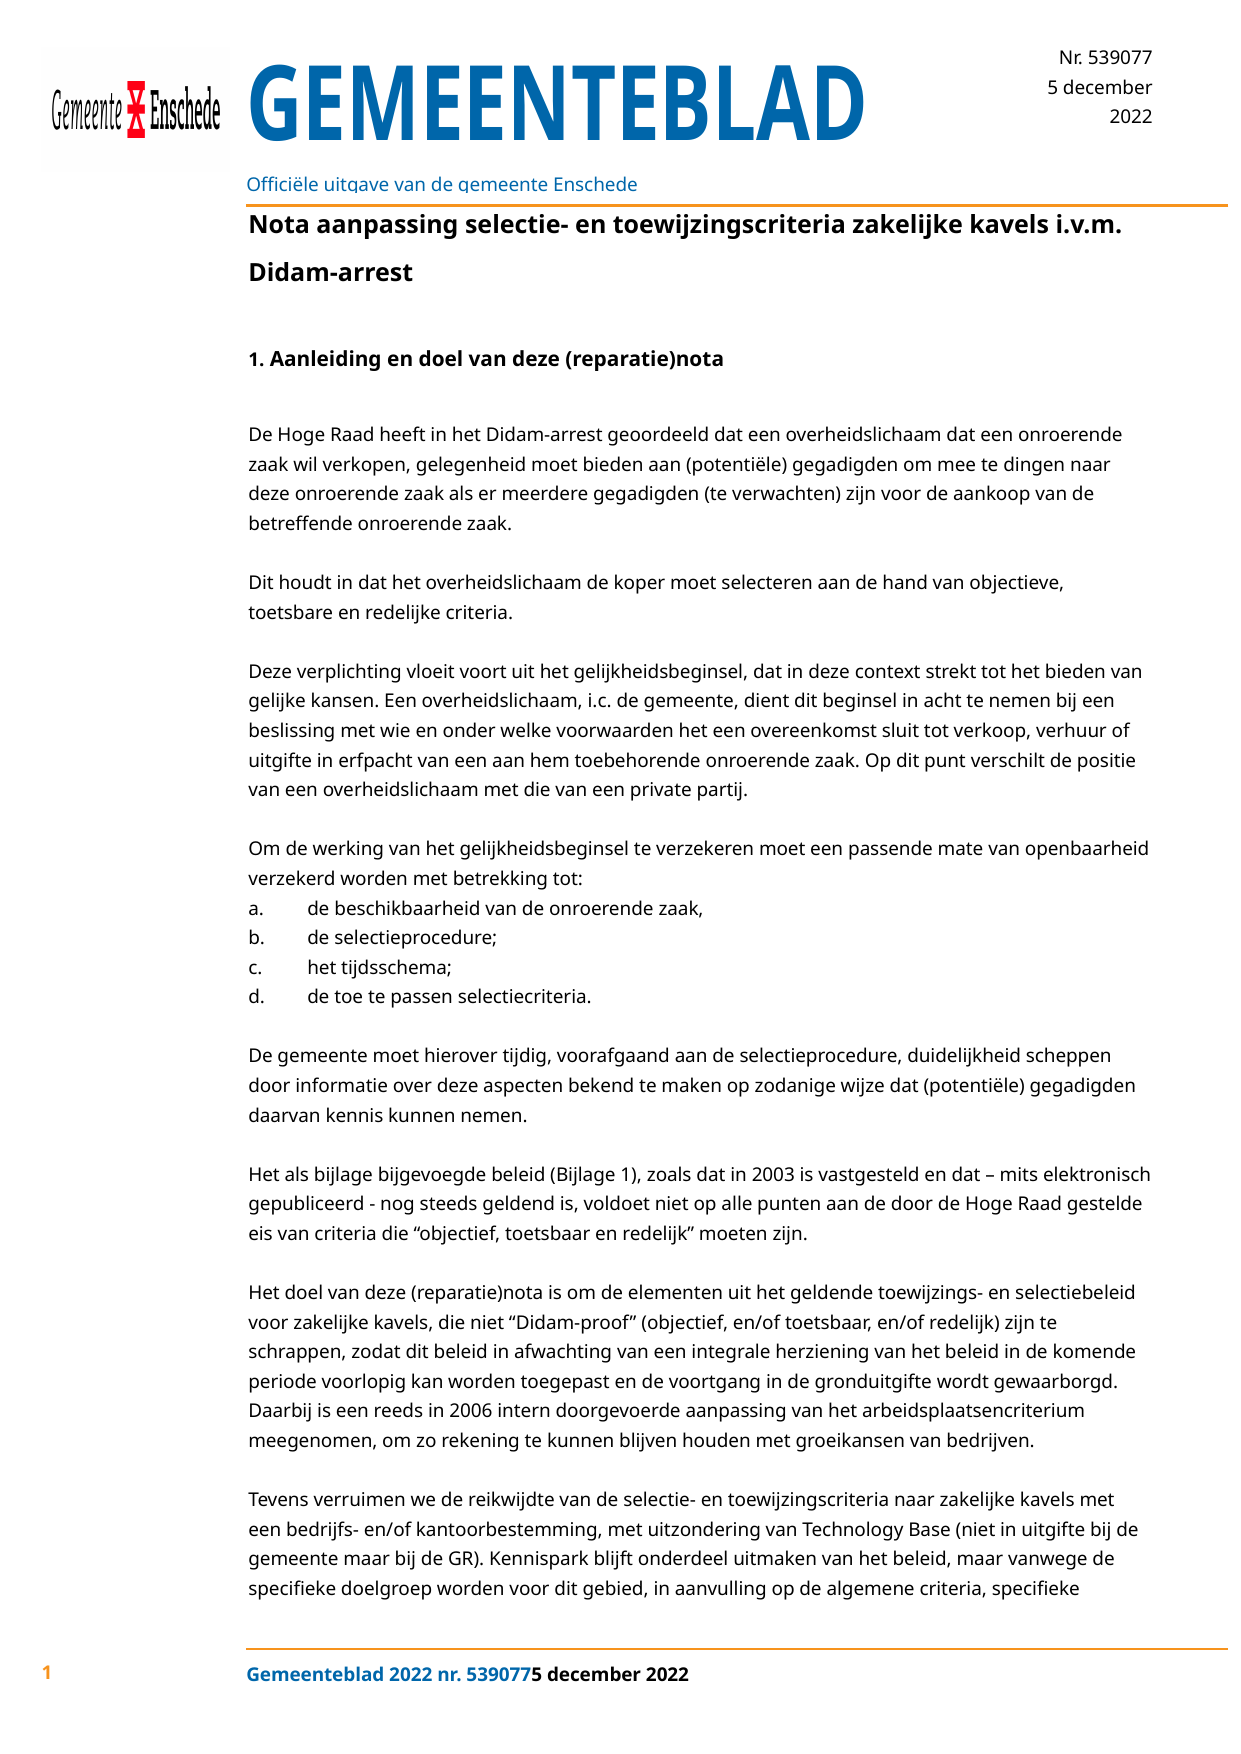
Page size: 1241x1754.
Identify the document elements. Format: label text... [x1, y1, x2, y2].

text Het als bijlage bijgevoegde beleid (Bijlage 1), zoals dat in 2003 is vastgesteld en dat – mits elektronisch gepubliceerd - nog steeds geldend is, voldoet niet op alle punten aan de door de Hoge Raad gestelde eis van criteria die “objectief, toetsbaar en redelijk” moeten zijn. [248, 1161, 1152, 1246]
text Het doel van deze (reparatie)nota is om de elementen uit het geldende toewijzings- en selectiebeleid voor zakelijke kavels, die niet “Didam-proof” (objectief, en/of toetsbaar, en/of redelijk) zijn te schrappen, zodat dit beleid in afwachting van een integrale herziening van het beleid in de komende periode voorlopig kan worden toegepast en de voortgang in de gronduitgifte wordt gewaarborgd. Daarbij is een reeds in 2006 intern doorgevoerde aanpassing van het arbeidsplaatsencriterium meegenomen, om zo rekening te kunnen blijven houden met groeikansen van bedrijven. [248, 1279, 1152, 1453]
text Nota aanpassing selectie- en toewijzingscriteria zakelijke kavels i.v.m. Didam-arrest [248, 207, 1152, 288]
text Om de werking van het gelijkheidsbeginsel te verzekeren moet een passende mate van openbaarheid verzekerd worden met betrekking tot: [248, 836, 1152, 891]
list de selectieprocedure; [248, 924, 1152, 950]
text Tevens verruimen we de reikwijdte van de selectie- en toewijzingscriteria naar zakelijke kavels met een bedrijfs- en/of kantoorbestemming, met uitzondering van Technology Base (niet in uitgifte bij de gemeente maar bij de GR). Kennispark blijft onderdeel uitmaken van het beleid, maar vanwege de specifieke doelgroep worden voor dit gebied, in aanvulling op de algemene criteria, specifieke [248, 1486, 1152, 1601]
text De Hoge Raad heeft in het Didam-arrest geoordeeld dat een overheidslichaam dat een onroerende zaak wil verkopen, gelegenheid moet bieden aan (potentiële) gegadigden om mee te dingen naar deze onroerende zaak als er meerdere gegadigden (te verwachten) zijn voor de aankoop van de betreffende onroerende zaak. [248, 421, 1152, 536]
text Deze verplichting vloeit voort uit het gelijkheidsbeginsel, dat in deze context strekt tot het bieden van gelijke kansen. Een overheidslichaam, i.c. de gemeente, dient dit beginsel in acht te nemen bij een beslissing met wie en onder welke voorwaarden het een overeenkomst sluit tot verkoop, verhuur of uitgifte in erfpacht van een aan hem toebehorende onroerende zaak. Op dit punt verschilt de positie van een overheidslichaam met die van een private partij. [248, 658, 1152, 802]
text 1. Aanleiding en doel van deze (reparatie)nota [248, 344, 1152, 372]
text Dit houdt in dat het overheidslichaam de koper moet selecteren aan de hand van objectieve, toetsbare en redelijke criteria. [248, 569, 1152, 624]
picture [41, 47, 231, 172]
list de beschikbaarheid van de onroerende zaak, [248, 895, 1152, 920]
list de toe te passen selectiecriteria. [248, 983, 1152, 1009]
list het tijdsschema; [248, 954, 1152, 979]
text De gemeente moet hierover tijdig, voorafgaand aan de selectieprocedure, duidelijkheid scheppen door informatie over deze aspecten bekend te maken op zodanige wijze dat (potentiële) gegadigden daarvan kennis kunnen nemen. [248, 1043, 1152, 1127]
